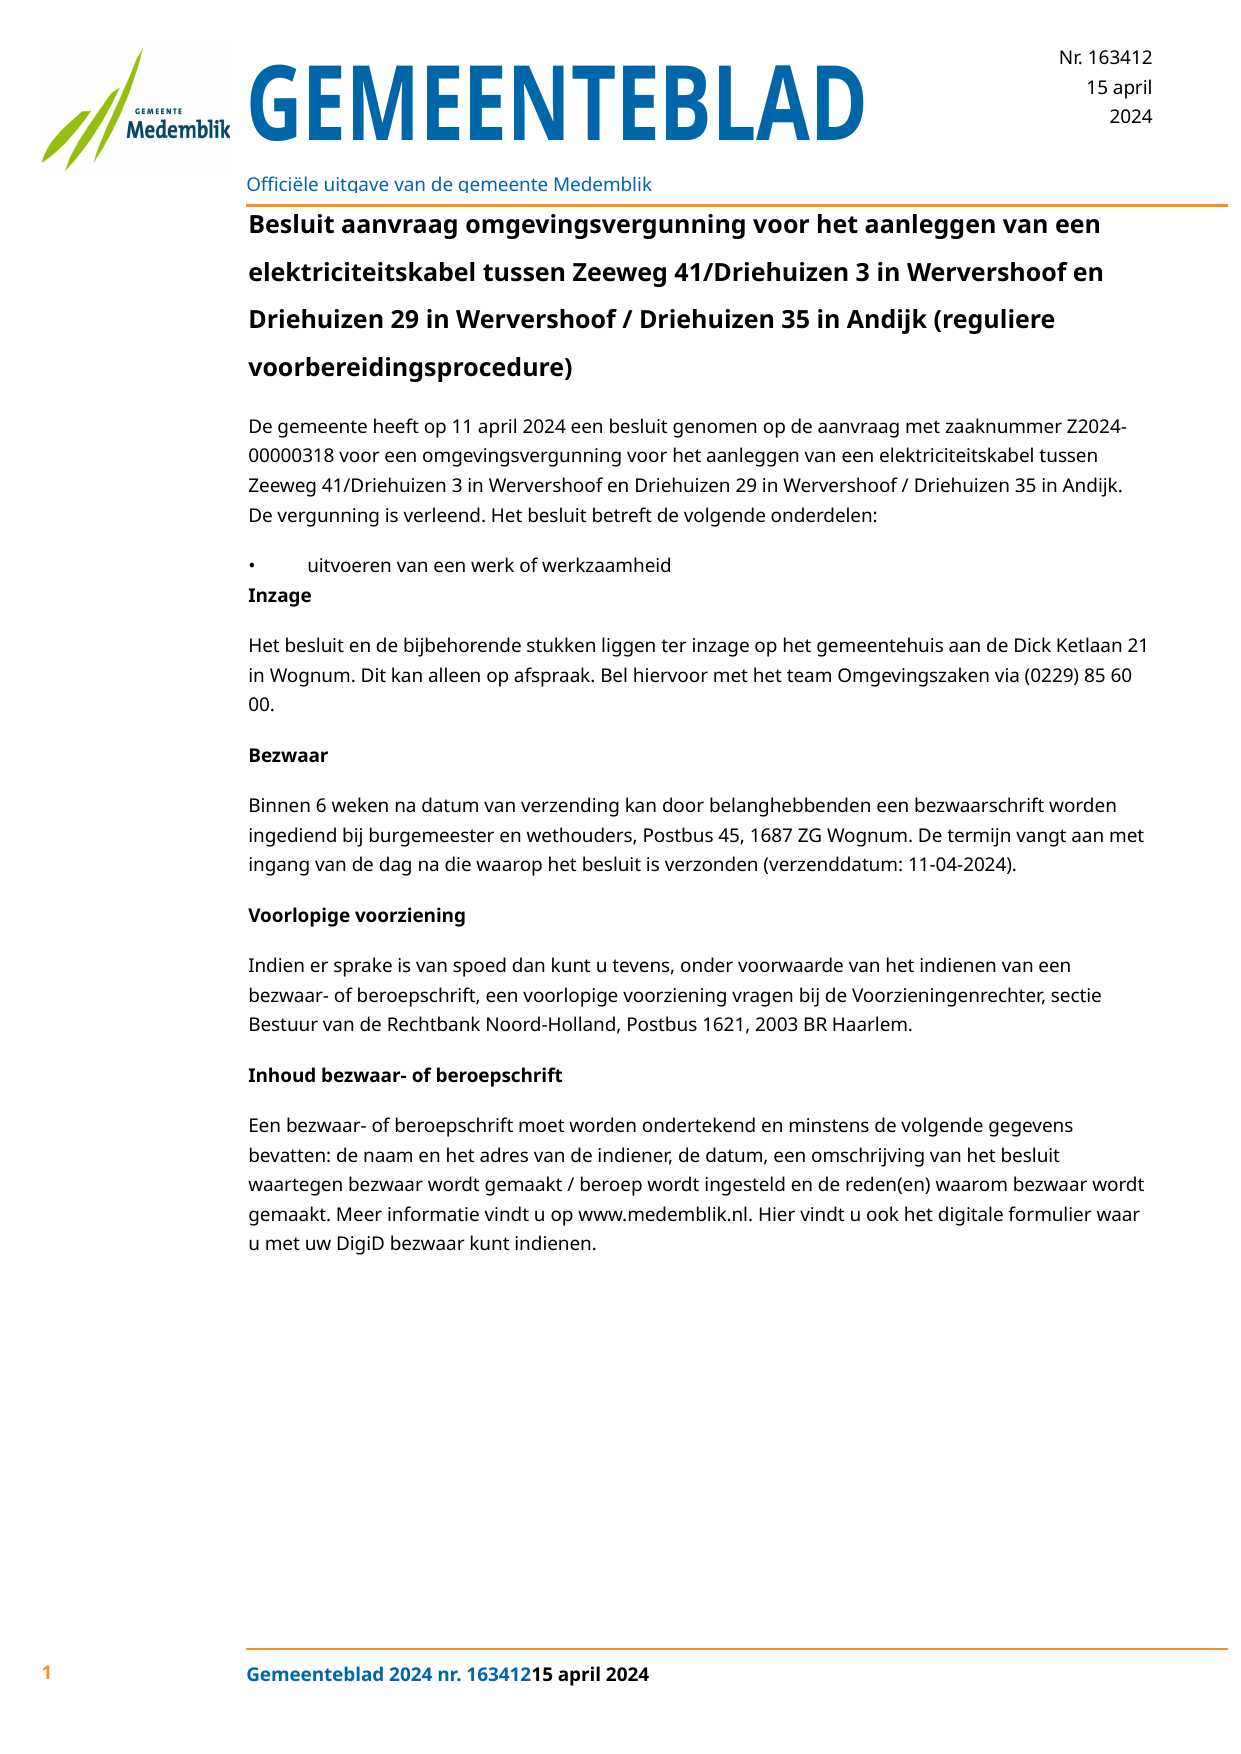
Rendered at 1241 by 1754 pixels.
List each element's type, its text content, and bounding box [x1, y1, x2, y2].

text Voorlopige voorziening [248, 902, 1152, 928]
text De gemeente heeft op 11 april 2024 een besluit genomen op de aanvraag met zaaknummer Z2024-00000318 voor een omgevingsvergunning voor het aanleggen van een elektriciteitskabel tussen Zeeweg 41/Driehuizen 3 in Wervershoof en Driehuizen 29 in Wervershoof / Driehuizen 35 in Andijk. De vergunning is verleend. Het besluit betreft de volgende onderdelen: [248, 413, 1152, 528]
list uitvoeren van een werk of werkzaamheid [248, 552, 1152, 578]
text Het besluit en de bijbehorende stukken liggen ter inzage op het gemeentehuis aan de Dick Ketlaan 21 in Wognum. Dit kan alleen op afspraak. Bel hiervoor met het team Omgevingszaken via (0229) 85 60 00. [248, 632, 1152, 717]
text Een bezwaar- of beroepschrift moet worden ondertekend en minstens de volgende gegevens bevatten: de naam en het adres van de indiener, de datum, een omschrijving van het besluit waartegen bezwaar wordt gemaakt / beroep wordt ingesteld en de reden(en) waarom bezwaar wordt gemaakt. Meer informatie vindt u op www.medemblik.nl. Hier vindt u ook het digitale formulier waar u met uw DigiD bezwaar kunt indienen. [248, 1112, 1152, 1256]
text Indien er sprake is van spoed dan kunt u tevens, onder voorwaarde van het indienen van een bezwaar- of beroepschrift, een voorlopige voorziening vragen bij de Voorzieningenrechter, sectie Bestuur van de Rechtbank Noord-Holland, Postbus 1621, 2003 BR Haarlem. [248, 952, 1152, 1037]
text Inzage [248, 582, 1152, 608]
picture [41, 47, 231, 172]
text Bezwaar [248, 742, 1152, 768]
text Besluit aanvraag omgevingsvergunning voor het aanleggen van een elektriciteitskabel tussen Zeeweg 41/Driehuizen 3 in Wervershoof en Driehuizen 29 in Wervershoof / Driehuizen 35 in Andijk (reguliere voorbereidingsprocedure) [248, 207, 1152, 384]
text Inhoud bezwaar- of beroepschrift [248, 1062, 1152, 1088]
text Binnen 6 weken na datum van verzending kan door belanghebbenden een bezwaarschrift worden ingediend bij burgemeester en wethouders, Postbus 45, 1687 ZG Wognum. De termijn vangt aan met ingang van de dag na die waarop het besluit is verzonden (verzenddatum: 11-04-2024). [248, 792, 1152, 877]
